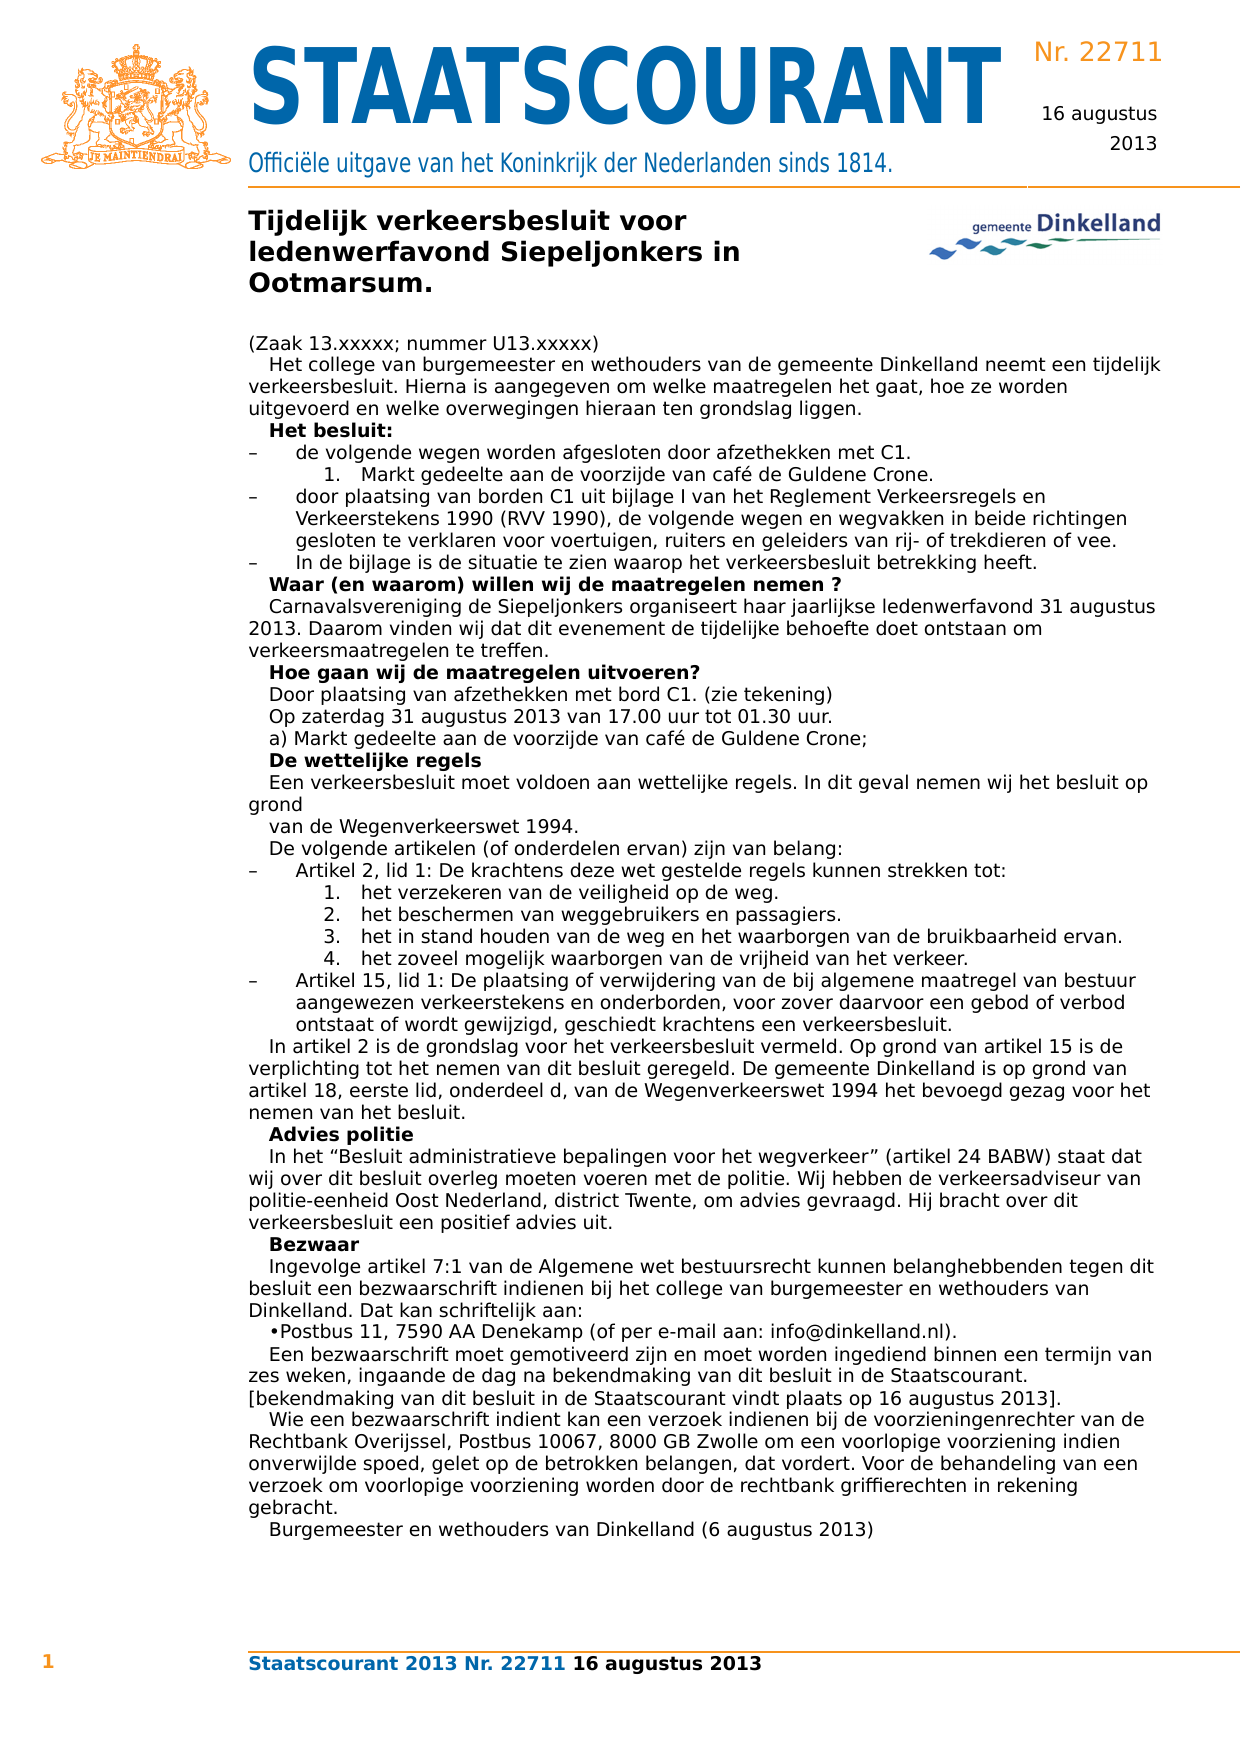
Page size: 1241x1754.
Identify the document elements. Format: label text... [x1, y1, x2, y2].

text a) Markt gedeelte aan de voorzijde van café de Guldene Crone; [248, 728, 1163, 750]
text Carnavalsvereniging de Siepeljonkers organiseert haar jaarlijkse ledenwerfavond 31 augustus 2013. Daarom vinden wij dat dit evenement de tijdelijke behoefte doet ontstaan om verkeersmaatregelen te treffen. [248, 596, 1163, 662]
text De volgende artikelen (of onderdelen ervan) zijn van belang: [248, 838, 1163, 860]
picture [41, 44, 231, 169]
text Een bezwaarschrift moet gemotiveerd zijn en moet worden ingediend binnen een termijn van zes weken, ingaande de dag na bekendmaking van dit besluit in de Staatscourant. [bekendmaking van dit besluit in de Staatscourant vindt plaats op 16 augustus 2013]. [248, 1343, 1163, 1409]
list In de bijlage is de situatie te zien waarop het verkeersbesluit betrekking heeft. [248, 552, 1163, 574]
text Advies politie [248, 1124, 1163, 1146]
text van de Wegenverkeerswet 1994. [248, 816, 1163, 838]
text In het “Besluit administratieve bepalingen voor het wegverkeer” (artikel 24 BABW) staat dat wij over dit besluit overleg moeten voeren met de politie. Wij hebben de verkeersadviseur van politie-eenheid Oost Nederland, district Twente, om advies gevraagd. Hij bracht over dit verkeersbesluit een positief advies uit. [248, 1146, 1163, 1233]
text Bezwaar [248, 1233, 1163, 1256]
text Door plaatsing van afzethekken met bord C1. (zie tekening) [248, 684, 1163, 706]
text Het college van burgemeester en wethouders van de gemeente Dinkelland neemt een tijdelijk verkeersbesluit. Hierna is aangegeven om welke maatregelen het gaat, hoe ze worden uitgevoerd en welke overwegingen hieraan ten grondslag liggen. [248, 354, 1163, 420]
text Wie een bezwaarschrift indient kan een verzoek indienen bij de voorzieningenrechter van de Rechtbank Overijssel, Postbus 10067, 8000 GB Zwolle om een voorlopige voorziening indien onverwijlde spoed, gelet op de betrokken belangen, dat vordert. Voor de behandeling van een verzoek om voorlopige voorziening worden door de rechtbank griffierechten in rekening gebracht. [248, 1409, 1163, 1519]
text Een verkeersbesluit moet voldoen aan wettelijke regels. In dit geval nemen wij het besluit op grond [248, 772, 1163, 816]
text Burgemeester en wethouders van Dinkelland (6 augustus 2013) [248, 1519, 1163, 1541]
list het zoveel mogelijk waarborgen van de vrijheid van het verkeer. [323, 948, 1163, 970]
list door plaatsing van borden C1 uit bijlage I van het Reglement Verkeersregels en Verkeerstekens 1990 (RVV 1990), de volgende wegen en wegvakken in beide richtingen gesloten te verklaren voor voertuigen, ruiters en geleiders van rij- of trekdieren of vee. [248, 486, 1163, 552]
text Op zaterdag 31 augustus 2013 van 17.00 uur tot 01.30 uur. [248, 706, 1163, 728]
text De wettelijke regels [248, 750, 1163, 772]
list Markt gedeelte aan de voorzijde van café de Guldene Crone. [323, 464, 1163, 486]
list Artikel 2, lid 1: De krachtens deze wet gestelde regels kunnen strekken tot: [248, 860, 1163, 882]
text Het besluit: [248, 420, 1163, 442]
text Ingevolge artikel 7:1 van de Algemene wet bestuursrecht kunnen belanghebbenden tegen dit besluit een bezwaarschrift indienen bij het college van burgemeester en wethouders van Dinkelland. Dat kan schriftelijk aan: [248, 1256, 1163, 1321]
text Hoe gaan wij de maatregelen uitvoeren? [248, 662, 1163, 684]
subtitle Tijdelijk verkeersbesluit voor ledenwerfavond Siepeljonkers in Ootmarsum. [248, 206, 1163, 299]
text •Postbus 11, 7590 AA Denekamp (of per e-mail aan: info@dinkelland.nl). [248, 1321, 1163, 1343]
text Waar (en waarom) willen wij de maatregelen nemen ? [248, 574, 1163, 596]
text In artikel 2 is de grondslag voor het verkeersbesluit vermeld. Op grond van artikel 15 is de verplichting tot het nemen van dit besluit geregeld. De gemeente Dinkelland is op grond van artikel 18, eerste lid, onderdeel d, van de Wegenverkeerswet 1994 het bevoegd gezag voor het nemen van het besluit. [248, 1036, 1163, 1124]
picture [927, 205, 1164, 265]
text (Zaak 13.xxxxx; nummer U13.xxxxx) [248, 332, 1163, 354]
list Artikel 15, lid 1: De plaatsing of verwijdering van de bij algemene maatregel van bestuur aangewezen verkeerstekens en onderborden, voor zover daarvoor een gebod of verbod ontstaat of wordt gewijzigd, geschiedt krachtens een verkeersbesluit. [248, 970, 1163, 1036]
list het verzekeren van de veiligheid op de weg. [323, 882, 1163, 904]
list het in stand houden van de weg en het waarborgen van de bruikbaarheid ervan. [323, 926, 1163, 948]
list het beschermen van weggebruikers en passagiers. [323, 904, 1163, 926]
list de volgende wegen worden afgesloten door afzethekken met C1. [248, 442, 1163, 464]
